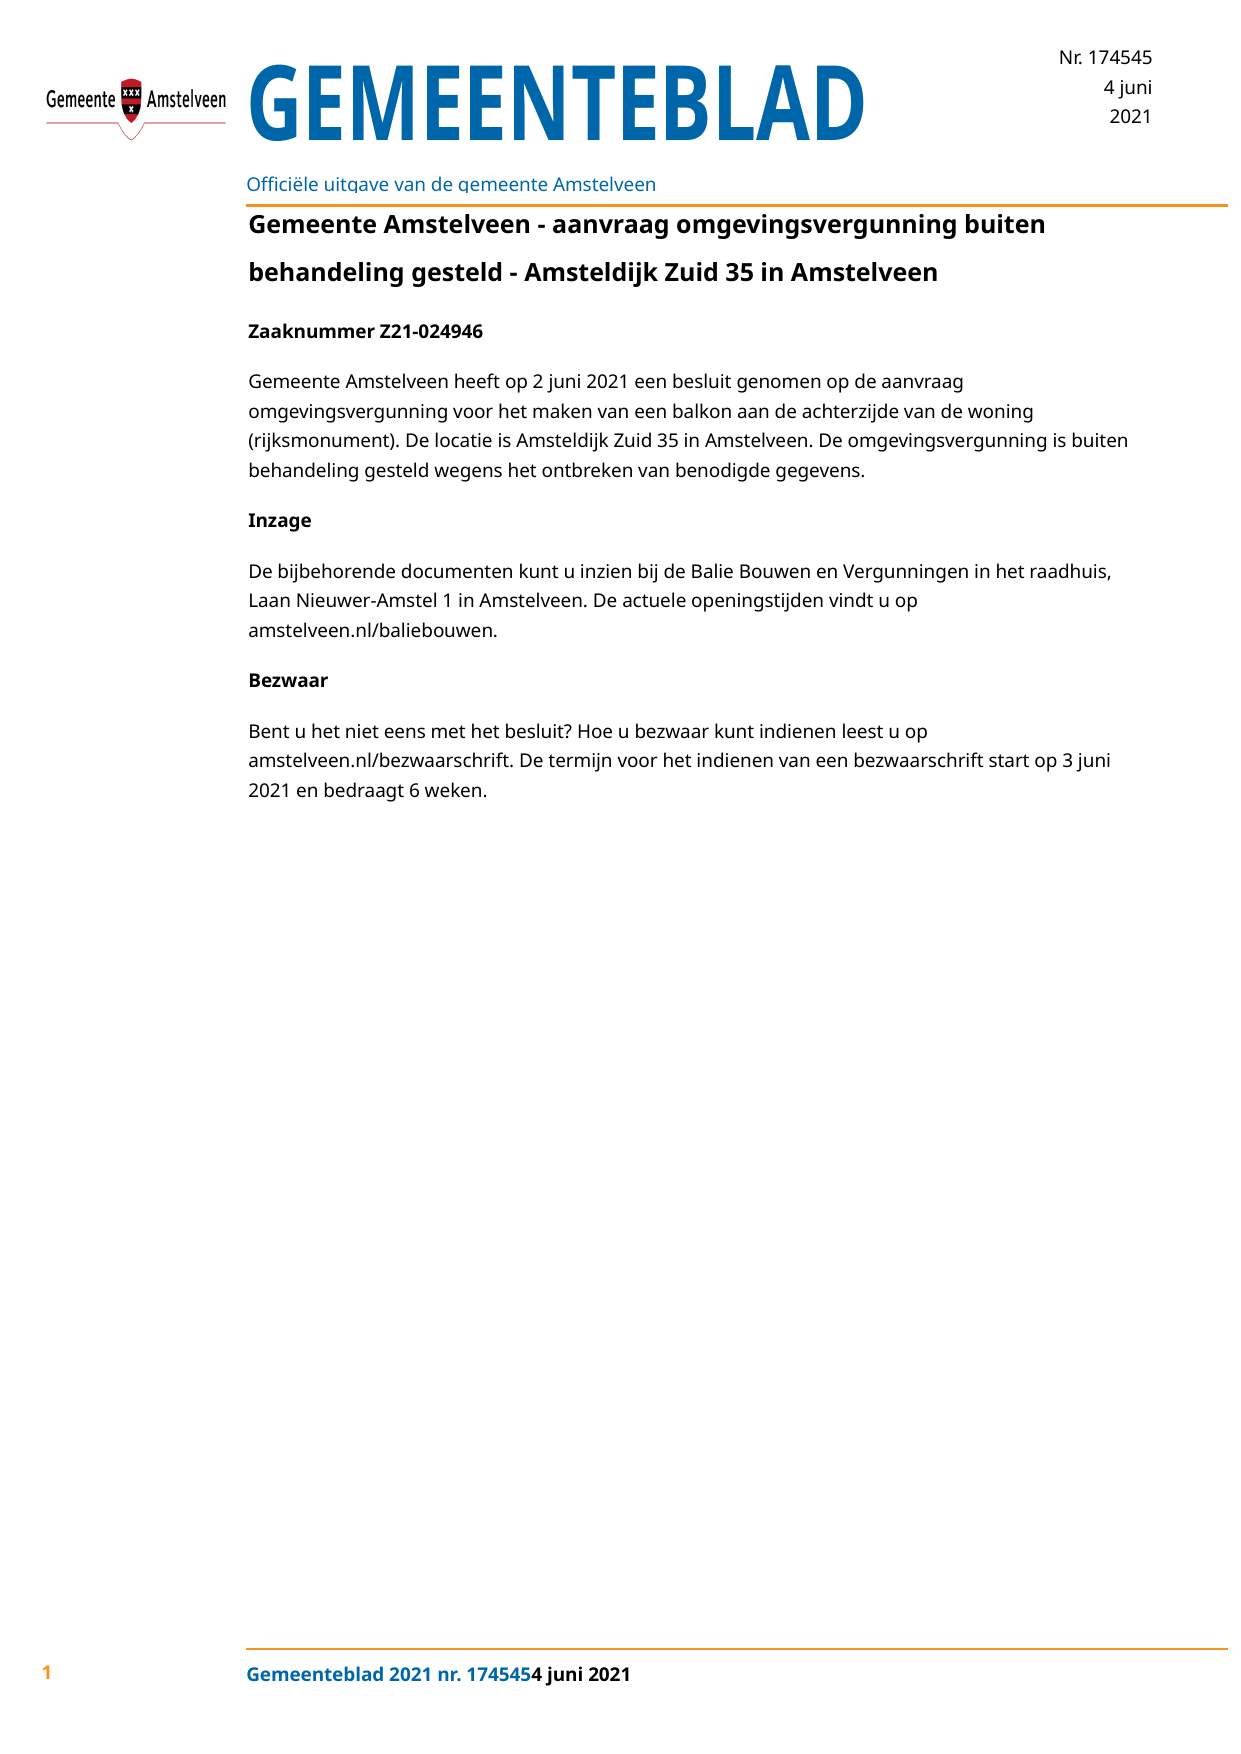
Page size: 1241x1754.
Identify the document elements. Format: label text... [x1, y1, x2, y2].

text Gemeente Amstelveen - aanvraag omgevingsvergunning buiten behandeling gesteld - Amsteldijk Zuid 35 in Amstelveen [248, 207, 1152, 288]
picture [41, 47, 231, 172]
text De bijbehorende documenten kunt u inzien bij de Balie Bouwen en Vergunningen in het raadhuis, Laan Nieuwer-Amstel 1 in Amstelveen. De actuele openingstijden vindt u op amstelveen.nl/baliebouwen. [248, 558, 1152, 643]
text Gemeente Amstelveen heeft op 2 juni 2021 een besluit genomen op de aanvraag omgevingsvergunning voor het maken van een balkon aan de achterzijde van de woning (rijksmonument). De locatie is Amsteldijk Zuid 35 in Amstelveen. De omgevingsvergunning is buiten behandeling gesteld wegens het ontbreken van benodigde gegevens. [248, 368, 1152, 483]
text Inzage [248, 507, 1152, 533]
text Zaaknummer Z21-024946 [248, 318, 1152, 344]
text Bezwaar [248, 667, 1152, 693]
text Bent u het niet eens met het besluit? Hoe u bezwaar kunt indienen leest u op amstelveen.nl/bezwaarschrift. De termijn voor het indienen van een bezwaarschrift start op 3 juni 2021 en bedraagt 6 weken. [248, 718, 1152, 803]
